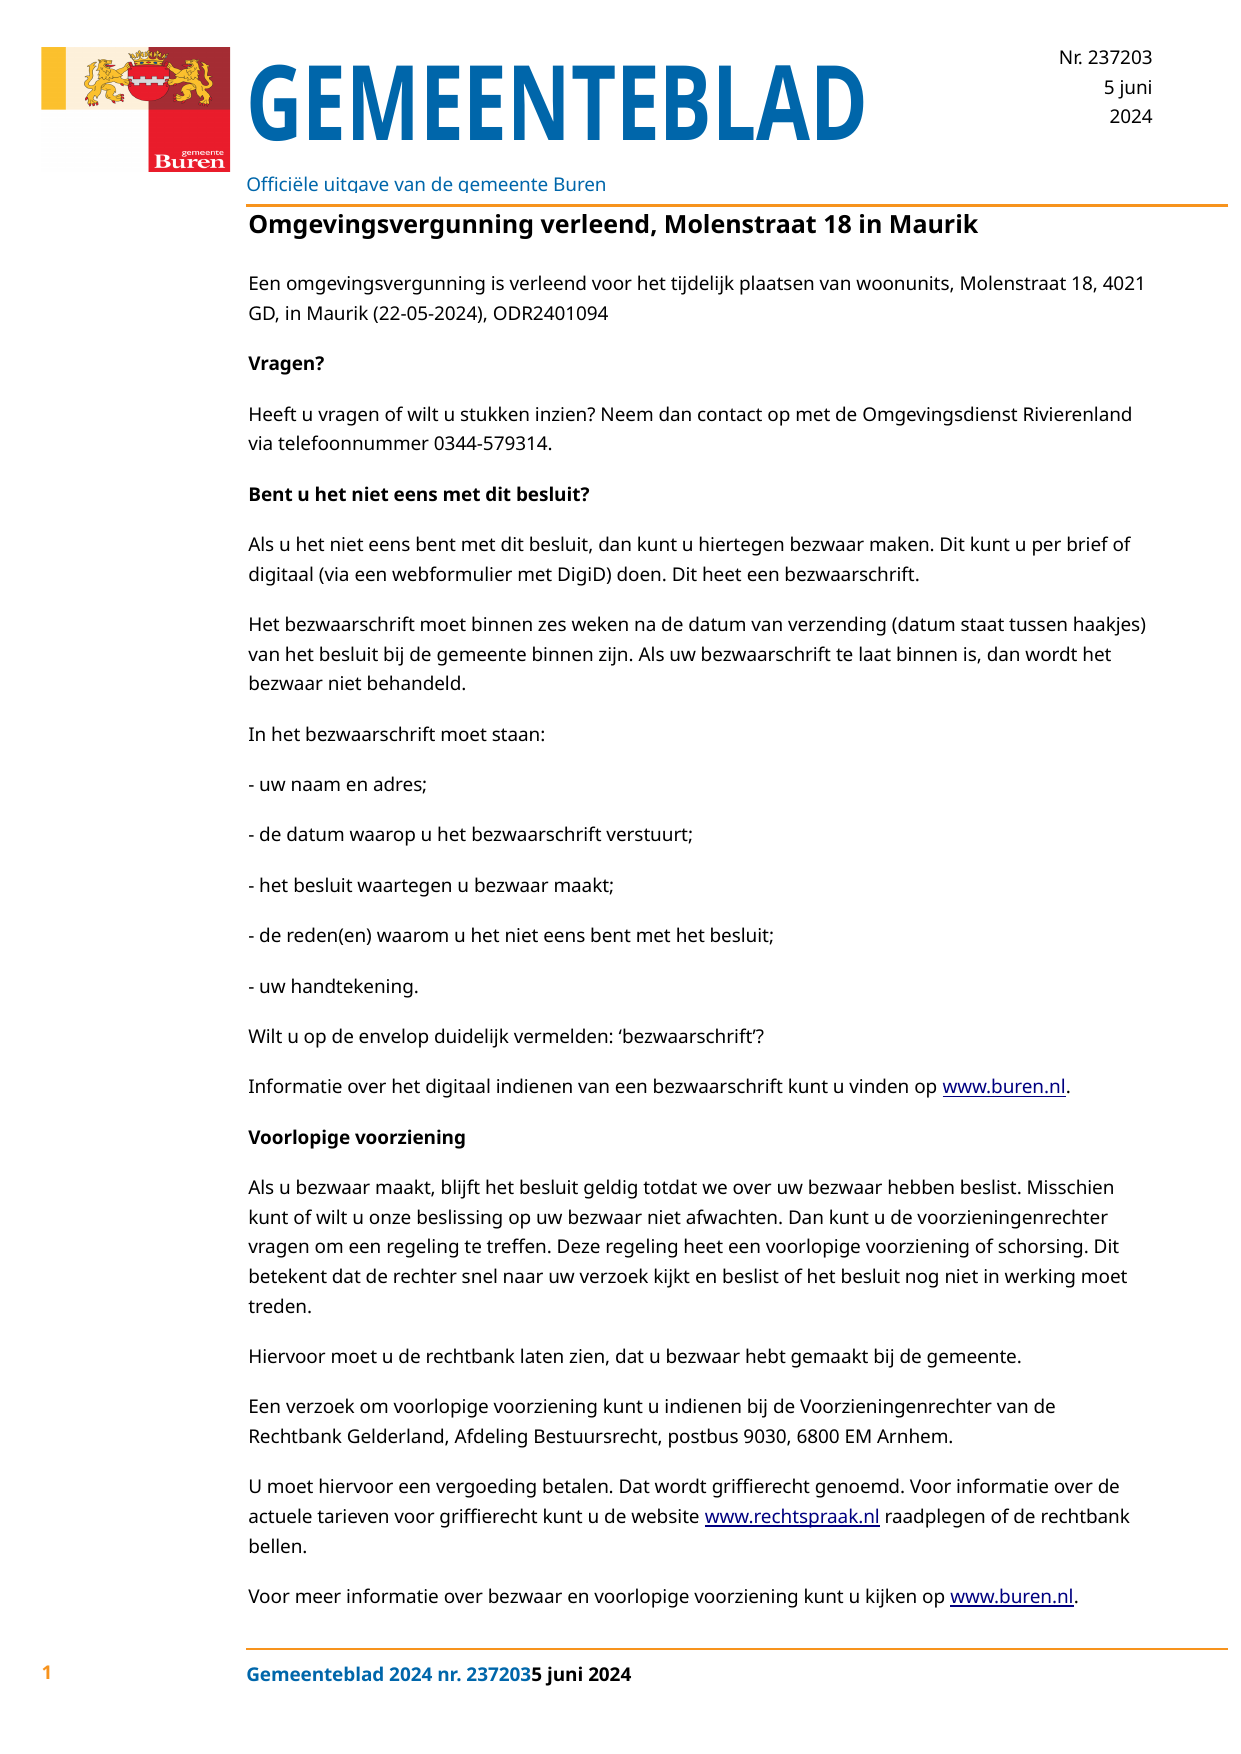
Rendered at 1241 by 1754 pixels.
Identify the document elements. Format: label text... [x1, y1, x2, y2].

picture [41, 47, 231, 172]
text - het besluit waartegen u bezwaar maakt; [248, 872, 1152, 898]
text Omgevingsvergunning verleend, Molenstraat 18 in Maurik [248, 207, 1152, 241]
text Wilt u op de envelop duidelijk vermelden: ‘bezwaarschrift’? [248, 1023, 1152, 1049]
text Het bezwaarschrift moet binnen zes weken na de datum van verzending (datum staat tussen haakjes) van het besluit bij de gemeente binnen zijn. Als uw bezwaarschrift te laat binnen is, dan wordt het bezwaar niet behandeld. [248, 611, 1152, 696]
text Een verzoek om voorlopige voorziening kunt u indienen bij de Voorzieningenrechter van de Rechtbank Gelderland, Afdeling Bestuursrecht, postbus 9030, 6800 EM Arnhem. [248, 1394, 1152, 1449]
text - uw naam en adres; [248, 771, 1152, 797]
text Voorlopige voorziening [248, 1124, 1152, 1150]
text Voor meer informatie over bezwaar en voorlopige voorziening kunt u kijken op www.buren.nl. [248, 1583, 1152, 1609]
text Als u bezwaar maakt, blijft het besluit geldig totdat we over uw bezwaar hebben beslist. Misschien kunt of wilt u onze beslissing op uw bezwaar niet afwachten. Dan kunt u de voorzieningenrechter vragen om een regeling te treffen. Deze regeling heet een voorlopige voorziening of schorsing. Dit betekent dat de rechter snel naar uw verzoek kijkt en beslist of het besluit nog niet in werking moet treden. [248, 1174, 1152, 1318]
text - de reden(en) waarom u het niet eens bent met het besluit; [248, 922, 1152, 948]
text Vragen? [248, 350, 1152, 376]
text Bent u het niet eens met dit besluit? [248, 481, 1152, 506]
text U moet hiervoor een vergoeding betalen. Dat wordt griffierecht genoemd. Voor informatie over de actuele tarieven voor griffierecht kunt u de website www.rechtspraak.nl raadplegen of de rechtbank bellen. [248, 1474, 1152, 1558]
text Informatie over het digitaal indienen van een bezwaarschrift kunt u vinden op www.buren.nl. [248, 1074, 1152, 1099]
text Een omgevingsvergunning is verleend voor het tijdelijk plaatsen van woonunits, Molenstraat 18, 4021 GD, in Maurik (22-05-2024), ODR2401094 [248, 270, 1152, 326]
text Als u het niet eens bent met dit besluit, dan kunt u hiertegen bezwaar maken. Dit kunt u per brief of digitaal (via een webformulier met DigiD) doen. Dit heet een bezwaarschrift. [248, 531, 1152, 586]
text Heeft u vragen of wilt u stukken inzien? Neem dan contact op met de Omgevingsdienst Rivierenland via telefoonnummer 0344-579314. [248, 401, 1152, 456]
text - de datum waarop u het bezwaarschrift verstuurt; [248, 822, 1152, 847]
text In het bezwaarschrift moet staan: [248, 721, 1152, 746]
text - uw handtekening. [248, 973, 1152, 998]
text Hiervoor moet u de rechtbank laten zien, dat u bezwaar hebt gemaakt bij de gemeente. [248, 1343, 1152, 1369]
